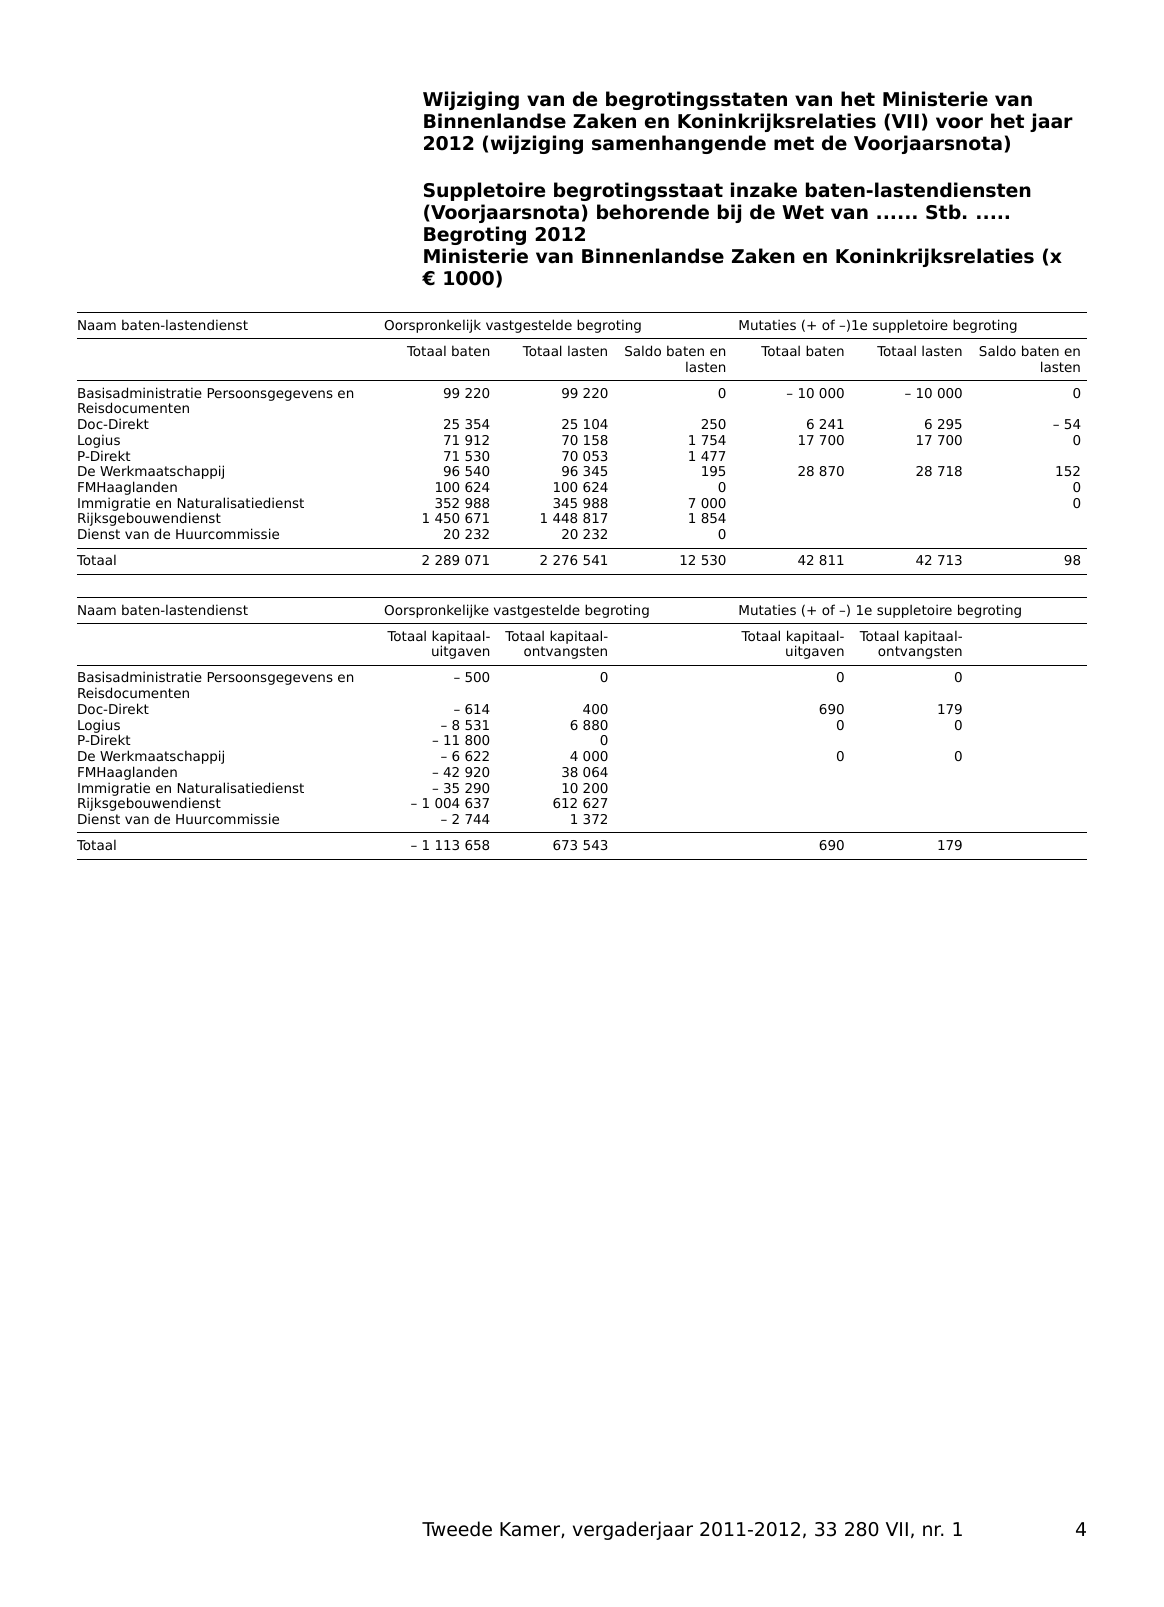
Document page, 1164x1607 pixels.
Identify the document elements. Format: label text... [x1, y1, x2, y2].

table_cell Basisadministratie Persoonsgegevens en Reisdocumenten [77, 666, 378, 702]
table_cell 179 [850, 833, 968, 858]
table_cell 1 754 [614, 433, 732, 448]
text Suppletoire begrotingsstaat inzake baten-lastendiensten (Voorjaarsnota) behorende bij de Wet van ...... Stb. ..... [422, 180, 1087, 224]
table_cell Saldo baten en lasten [969, 339, 1087, 380]
table_cell – 500 [378, 666, 496, 702]
table_cell Totaal kapitaal-uitgaven [732, 624, 850, 664]
table_cell 673 543 [496, 833, 614, 858]
table_cell 690 [732, 833, 850, 858]
table_cell 25 354 [378, 417, 496, 433]
table_cell [850, 511, 968, 527]
table_cell 70 158 [496, 433, 614, 448]
table_cell [732, 796, 850, 812]
table_cell [732, 449, 850, 464]
table_cell P-Direkt [77, 449, 378, 464]
table_cell Totaal baten [378, 339, 496, 380]
table_cell 99 220 [496, 381, 614, 417]
table_cell 99 220 [378, 381, 496, 417]
table_cell [850, 496, 968, 511]
table_cell 6 295 [850, 417, 968, 433]
table_cell [614, 666, 732, 702]
table_cell [614, 796, 732, 812]
text Ministerie van Binnenlandse Zaken en Koninkrijksrelaties (x € 1000) [422, 246, 1087, 290]
table_cell De Werkmaatschappij [77, 749, 378, 765]
table_cell 71 912 [378, 433, 496, 448]
table_cell 1 854 [614, 511, 732, 527]
table_cell 25 104 [496, 417, 614, 433]
table_cell Totaal lasten [496, 339, 614, 380]
table_cell [732, 780, 850, 796]
table_cell [969, 527, 1087, 547]
table_cell 96 540 [378, 464, 496, 480]
table_cell 20 232 [496, 527, 614, 547]
table_cell [850, 765, 968, 780]
table_cell [77, 339, 378, 380]
table_cell 400 [496, 702, 614, 717]
table_cell [614, 718, 732, 733]
subtitle Wijziging van de begrotingsstaten van het Ministerie van Binnenlandse Zaken en Koninkrijksrelaties (VII) voor het jaar 2012 (wijziging samenhangende met de Voorjaarsnota) [422, 89, 1087, 155]
table_cell 96 345 [496, 464, 614, 480]
table_cell 6 241 [732, 417, 850, 433]
table_cell [969, 833, 1087, 858]
table_cell [969, 733, 1087, 749]
table_cell 10 200 [496, 780, 614, 796]
table_cell 42 811 [732, 549, 850, 574]
table_cell 17 700 [850, 433, 968, 448]
table_cell 690 [732, 702, 850, 717]
table_cell Totaal kapitaal-ontvangsten [850, 624, 968, 664]
table_header Naam baten-lastendienst [77, 598, 378, 623]
table_cell 152 [969, 464, 1087, 480]
table_cell 12 530 [614, 549, 732, 574]
table_header Oorspronkelijk vastgestelde begroting [378, 313, 732, 338]
table_cell [969, 666, 1087, 702]
table_cell Totaal lasten [850, 339, 968, 380]
table_cell [850, 480, 968, 496]
table_cell 0 [732, 718, 850, 733]
table_cell [614, 833, 732, 858]
table_cell 71 530 [378, 449, 496, 464]
table_cell Dienst van de Huurcommissie [77, 812, 378, 832]
table_cell Immigratie en Naturalisatiedienst [77, 780, 378, 796]
table_cell 2 276 541 [496, 549, 614, 574]
table_cell [732, 480, 850, 496]
table_cell [969, 449, 1087, 464]
table_cell Totaal kapitaal-ontvangsten [496, 624, 614, 664]
table_cell 20 232 [378, 527, 496, 547]
table_cell [850, 449, 968, 464]
table_cell 7 000 [614, 496, 732, 511]
table_cell 98 [969, 549, 1087, 574]
table_cell 179 [850, 702, 968, 717]
table_cell [732, 812, 850, 832]
table_header Naam baten-lastendienst [77, 313, 378, 338]
table_cell 0 [969, 480, 1087, 496]
table_cell [850, 780, 968, 796]
table_cell 352 988 [378, 496, 496, 511]
table_cell – 35 290 [378, 780, 496, 796]
table_cell Dienst van de Huurcommissie [77, 527, 378, 547]
table_cell 0 [614, 480, 732, 496]
table_cell [969, 718, 1087, 733]
table_cell 0 [969, 496, 1087, 511]
table_cell – 11 800 [378, 733, 496, 749]
table_cell 17 700 [732, 433, 850, 448]
table_cell 42 713 [850, 549, 968, 574]
table_cell [969, 765, 1087, 780]
table_cell – 8 531 [378, 718, 496, 733]
table_cell [850, 527, 968, 547]
table_header Mutaties (+ of –)1e suppletoire begroting [732, 313, 1087, 338]
table_cell Totaal [77, 833, 378, 858]
table_cell Logius [77, 433, 378, 448]
text Begroting 2012 [422, 224, 1087, 246]
table_cell [614, 812, 732, 832]
table_cell [969, 749, 1087, 765]
table_cell – 10 000 [732, 381, 850, 417]
table_cell [969, 780, 1087, 796]
table_cell 0 [732, 749, 850, 765]
table_cell – 1 004 637 [378, 796, 496, 812]
table_cell 70 053 [496, 449, 614, 464]
table_cell Totaal [77, 549, 378, 574]
table_cell 0 [850, 666, 968, 702]
table_cell [850, 812, 968, 832]
table_cell 38 064 [496, 765, 614, 780]
table_cell 28 870 [732, 464, 850, 480]
table_cell 195 [614, 464, 732, 480]
table_cell 2 289 071 [378, 549, 496, 574]
table_cell – 2 744 [378, 812, 496, 832]
table_cell 345 988 [496, 496, 614, 511]
table_cell 1 477 [614, 449, 732, 464]
table_cell Doc-Direkt [77, 417, 378, 433]
table_cell 0 [614, 527, 732, 547]
table_cell 0 [850, 718, 968, 733]
table_cell [614, 780, 732, 796]
table_cell [732, 733, 850, 749]
table_cell – 10 000 [850, 381, 968, 417]
table_cell – 6 622 [378, 749, 496, 765]
table_cell Rijksgebouwendienst [77, 511, 378, 527]
table_cell [969, 812, 1087, 832]
table_cell Saldo baten en lasten [614, 339, 732, 380]
table_cell [732, 765, 850, 780]
table_cell FMHaaglanden [77, 765, 378, 780]
table_cell Immigratie en Naturalisatiedienst [77, 496, 378, 511]
table_cell Basisadministratie Persoonsgegevens en Reisdocumenten [77, 381, 378, 417]
table_cell 100 624 [378, 480, 496, 496]
table_cell [850, 733, 968, 749]
table_cell [614, 765, 732, 780]
table_cell Totaal baten [732, 339, 850, 380]
table_cell [614, 702, 732, 717]
table_cell 0 [969, 381, 1087, 417]
table_cell 0 [496, 666, 614, 702]
table_cell [969, 511, 1087, 527]
table_cell 250 [614, 417, 732, 433]
table_cell De Werkmaatschappij [77, 464, 378, 480]
table_cell [969, 624, 1087, 664]
table_cell [969, 702, 1087, 717]
table_cell 0 [496, 733, 614, 749]
table_cell Logius [77, 718, 378, 733]
table_cell 0 [969, 433, 1087, 448]
table_cell [614, 733, 732, 749]
table_cell [614, 624, 732, 664]
table_cell 28 718 [850, 464, 968, 480]
table_header Mutaties (+ of –) 1e suppletoire begroting [732, 598, 1087, 623]
table_cell 0 [850, 749, 968, 765]
table_cell 1 450 671 [378, 511, 496, 527]
table_header Oorspronkelijke vastgestelde begroting [378, 598, 732, 623]
table_cell 1 448 817 [496, 511, 614, 527]
table_cell 1 372 [496, 812, 614, 832]
table_cell 100 624 [496, 480, 614, 496]
table_cell 612 627 [496, 796, 614, 812]
table_cell 0 [732, 666, 850, 702]
table_cell FMHaaglanden [77, 480, 378, 496]
table_cell [732, 527, 850, 547]
table_cell [850, 796, 968, 812]
table_cell 4 000 [496, 749, 614, 765]
table_cell Rijksgebouwendienst [77, 796, 378, 812]
table_cell – 614 [378, 702, 496, 717]
table_cell [969, 796, 1087, 812]
table_cell – 42 920 [378, 765, 496, 780]
table_cell [732, 496, 850, 511]
table_cell P-Direkt [77, 733, 378, 749]
table_cell Doc-Direkt [77, 702, 378, 717]
table_cell [732, 511, 850, 527]
table_cell 6 880 [496, 718, 614, 733]
table_cell – 54 [969, 417, 1087, 433]
table_cell [614, 749, 732, 765]
table_cell Totaal kapitaal-uitgaven [378, 624, 496, 664]
table_cell 0 [614, 381, 732, 417]
table_cell [77, 624, 378, 664]
table_cell – 1 113 658 [378, 833, 496, 858]
